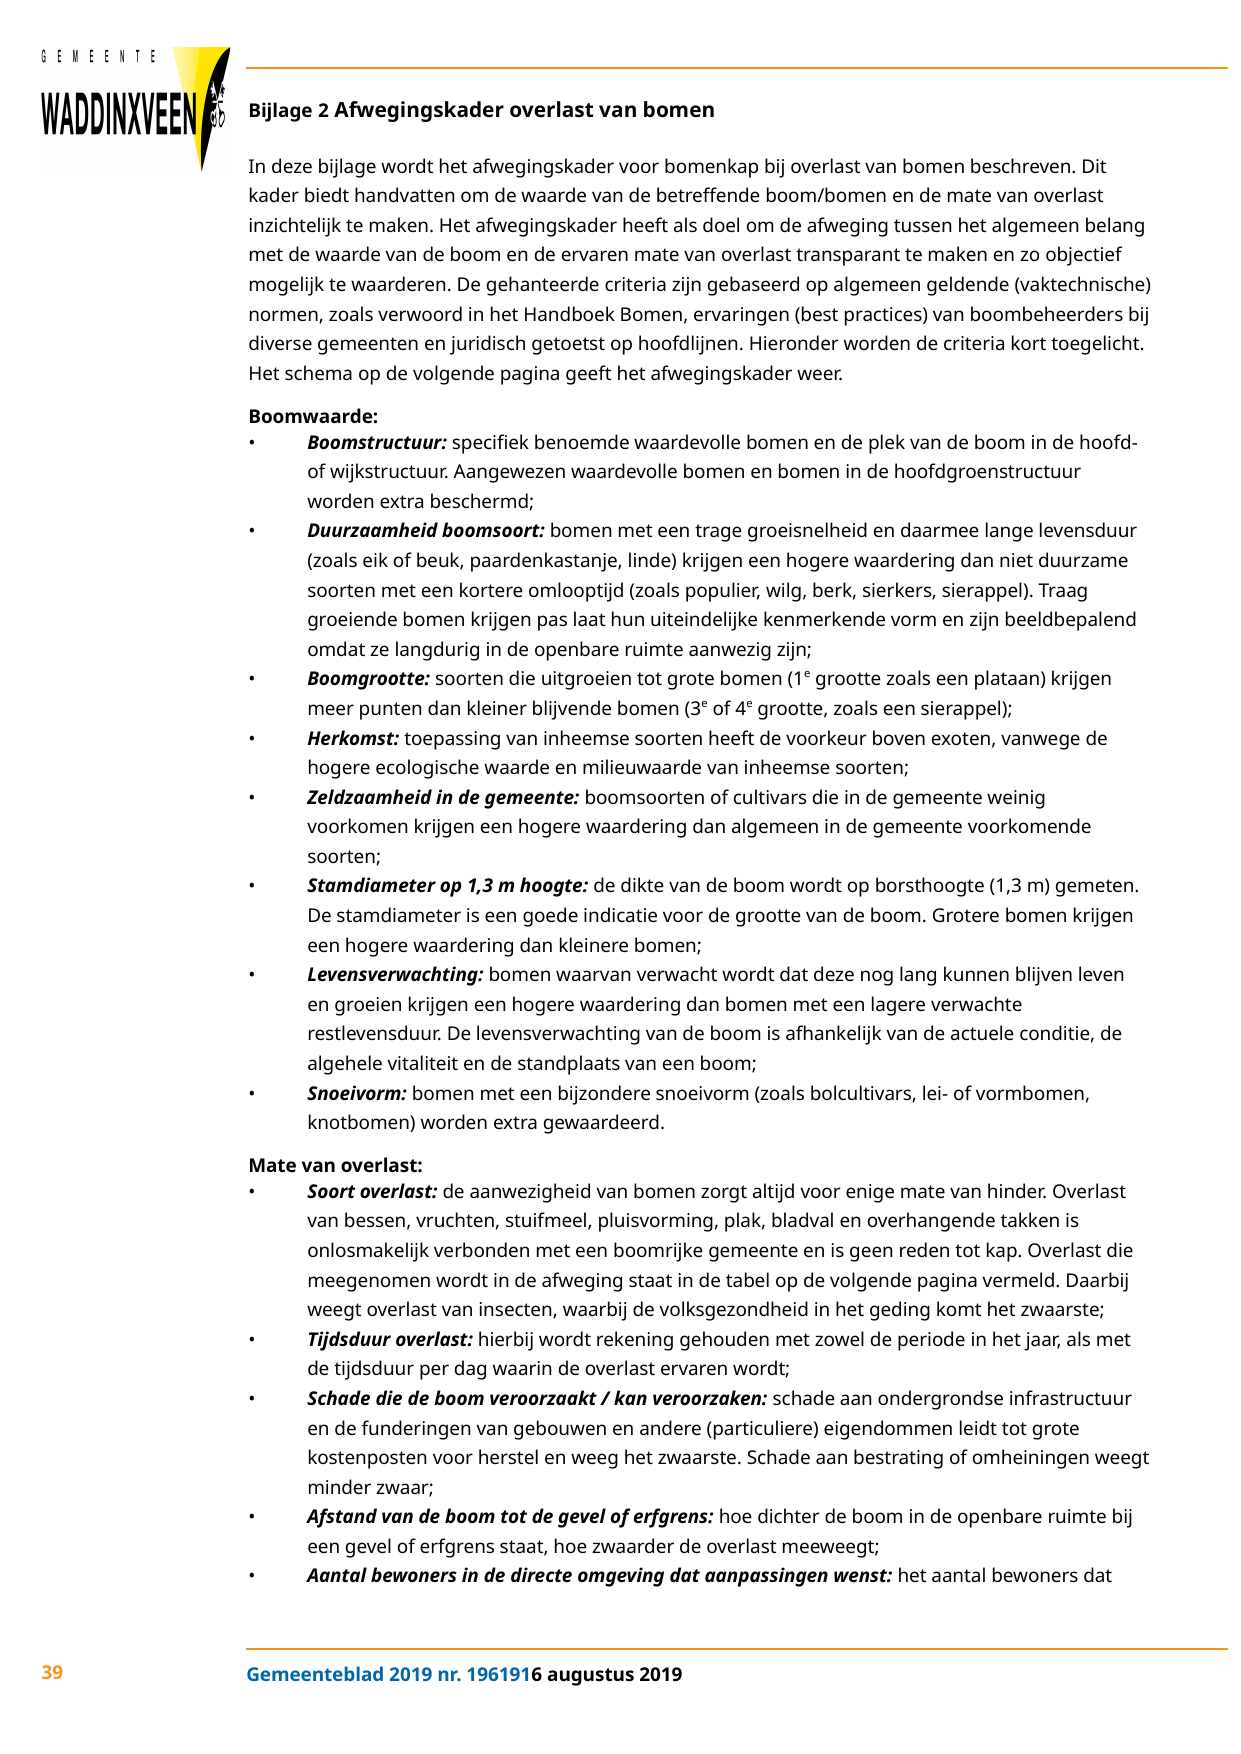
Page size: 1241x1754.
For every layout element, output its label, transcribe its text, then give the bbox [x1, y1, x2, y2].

list Soort overlast: de aanwezigheid van bomen zorgt altijd voor enige mate van hinder. Overlast van bessen, vruchten, stuifmeel, pluisvorming, plak, bladval en overhangende takken is onlosmakelijk verbonden met een boomrijke gemeente en is geen reden tot kap. Overlast die meegenomen wordt in de afweging staat in de tabel op de volgende pagina vermeld. Daarbij weegt overlast van insecten, waarbij de volksgezondheid in het geding komt het zwaarste; [248, 1178, 1152, 1322]
list Schade die de boom veroorzaakt / kan veroorzaken: schade aan ondergrondse infrastructuur en de funderingen van gebouwen en andere (particuliere) eigendommen leidt tot grote kostenposten voor herstel en weeg het zwaarste. Schade aan bestrating of omheiningen weegt minder zwaar; [248, 1385, 1152, 1500]
list Zeldzaamheid in de gemeente: boomsoorten of cultivars die in de gemeente weinig voorkomen krijgen een hogere waardering dan algemeen in de gemeente voorkomende soorten; [248, 784, 1152, 869]
list Tijdsduur overlast: hierbij wordt rekening gehouden met zowel de periode in het jaar, als met de tijdsduur per dag waarin de overlast ervaren wordt; [248, 1326, 1152, 1381]
text Boomwaarde: [248, 403, 1152, 429]
list Stamdiameter op 1,3 m hoogte: de dikte van de boom wordt op borsthoogte (1,3 m) gemeten. De stamdiameter is een goede indicatie voor de grootte van de boom. Grotere bomen krijgen een hogere waardering dan kleinere bomen; [248, 873, 1152, 957]
list Afstand van de boom tot de gevel of erfgrens: hoe dichter de boom in de openbare ruimte bij een gevel of erfgrens staat, hoe zwaarder de overlast meeweegt; [248, 1503, 1152, 1559]
picture [41, 47, 231, 172]
list Aantal bewoners in de directe omgeving dat aanpassingen wenst: het aantal bewoners dat [248, 1563, 1152, 1588]
list Boomstructuur: specifiek benoemde waardevolle bomen en de plek van de boom in de hoofd-of wijkstructuur. Aangewezen waardevolle bomen en bomen in de hoofdgroenstructuur worden extra beschermd; [248, 429, 1152, 514]
text Mate van overlast: [248, 1152, 1152, 1178]
list Boomgrootte: soorten die uitgroeien tot grote bomen (1e grootte zoals een plataan) krijgen meer punten dan kleiner blijvende bomen (3e of 4e grootte, zoals een sierappel); [248, 666, 1152, 721]
list Duurzaamheid boomsoort: bomen met een trage groeisnelheid en daarmee lange levensduur (zoals eik of beuk, paardenkastanje, linde) krijgen een hogere waardering dan niet duurzame soorten met een kortere omlooptijd (zoals populier, wilg, berk, sierkers, sierappel). Traag groeiende bomen krijgen pas laat hun uiteindelijke kenmerkende vorm en zijn beeldbepalend omdat ze langdurig in de openbare ruimte aanwezig zijn; [248, 518, 1152, 662]
list Snoeivorm: bomen met een bijzondere snoeivorm (zoals bolcultivars, lei- of vormbomen, knotbomen) worden extra gewaardeerd. [248, 1080, 1152, 1135]
text In deze bijlage wordt het afwegingskader voor bomenkap bij overlast van bomen beschreven. Dit kader biedt handvatten om de waarde van de betreffende boom/bomen en de mate van overlast inzichtelijk te maken. Het afwegingskader heeft als doel om de afweging tussen het algemeen belang met de waarde van de boom en de ervaren mate van overlast transparant te maken en zo objectief mogelijk te waarderen. De gehanteerde criteria zijn gebaseerd op algemeen geldende (vaktechnische) normen, zoals verwoord in het Handboek Bomen, ervaringen (best practices) van boombeheerders bij diverse gemeenten en juridisch getoetst op hoofdlijnen. Hieronder worden de criteria kort toegelicht. Het schema op de volgende pagina geeft het afwegingskader weer. [248, 153, 1152, 386]
list Levensverwachting: bomen waarvan verwacht wordt dat deze nog lang kunnen blijven leven en groeien krijgen een hogere waardering dan bomen met een lagere verwachte restlevensduur. De levensverwachting van de boom is afhankelijk van de actuele conditie, de algehele vitaliteit en de standplaats van een boom; [248, 961, 1152, 1076]
text Bijlage 2 Afwegingskader overlast van bomen [248, 95, 1152, 123]
list Herkomst: toepassing van inheemse soorten heeft de voorkeur boven exoten, vanwege de hogere ecologische waarde en milieuwaarde van inheemse soorten; [248, 725, 1152, 780]
